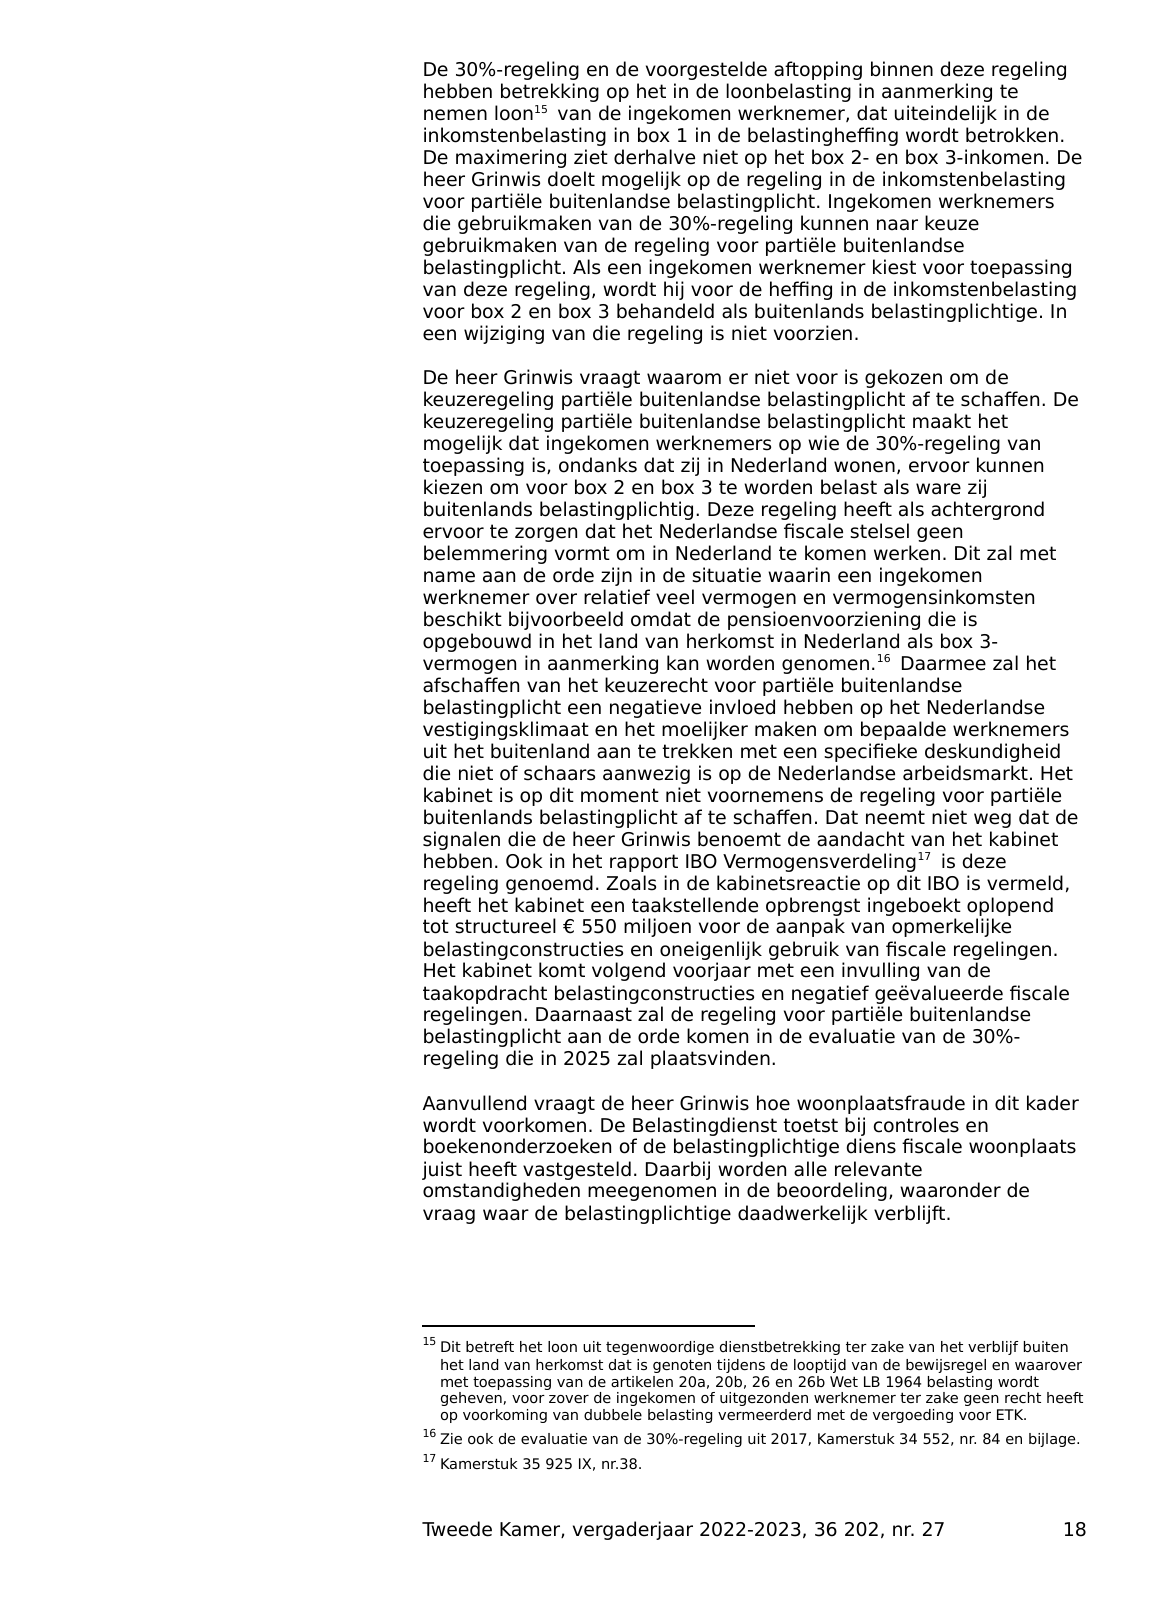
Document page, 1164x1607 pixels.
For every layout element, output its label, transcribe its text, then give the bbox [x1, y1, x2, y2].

text Aanvullend vraagt de heer Grinwis hoe woonplaatsfraude in dit kader wordt voorkomen. De Belastingdienst toetst bij controles en boekenonderzoeken of de belastingplichtige diens fiscale woonplaats juist heeft vastgesteld. Daarbij worden alle relevante omstandigheden meegenomen in de beoordeling, waaronder de vraag waar de belastingplichtige daadwerkelijk verblijft. [422, 1092, 1087, 1224]
text De heer Grinwis vraagt waarom er niet voor is gekozen om de keuzeregeling partiële buitenlandse belastingplicht af te schaffen. De keuzeregeling partiële buitenlandse belastingplicht maakt het mogelijk dat ingekomen werknemers op wie de 30%-regeling van toepassing is, ondanks dat zij in Nederland wonen, ervoor kunnen kiezen om voor box 2 en box 3 te worden belast als ware zij buitenlands belastingplichtig. Deze regeling heeft als achtergrond ervoor te zorgen dat het Nederlandse fiscale stelsel geen belemmering vormt om in Nederland te komen werken. Dit zal met name aan de orde zijn in de situatie waarin een ingekomen werknemer over relatief veel vermogen en vermogensinkomsten beschikt bijvoorbeeld omdat de pensioenvoorziening die is opgebouwd in het land van herkomst in Nederland als box 3-vermogen in aanmerking kan worden genomen. Daarmee zal het afschaffen van het keuzerecht voor partiële buitenlandse belastingplicht een negatieve invloed hebben op het Nederlandse vestigingsklimaat en het moelijker maken om bepaalde werknemers uit het buitenland aan te trekken met een specifieke deskundigheid die niet of schaars aanwezig is op de Nederlandse arbeidsmarkt. Het kabinet is op dit moment niet voornemens de regeling voor partiële buitenlands belastingplicht af te schaffen. Dat neemt niet weg dat de signalen die de heer Grinwis benoemt de aandacht van het kabinet hebben. Ook in het rapport IBO Vermogensverdeling is deze regeling genoemd. Zoals in de kabinetsreactie op dit IBO is vermeld, heeft het kabinet een taakstellende opbrengst ingeboekt oplopend tot structureel € 550 miljoen voor de aanpak van opmerkelijke belastingconstructies en oneigenlijk gebruik van fiscale regelingen. Het kabinet komt volgend voorjaar met een invulling van de taakopdracht belastingconstructies en negatief geëvalueerde fiscale regelingen. Daarnaast zal de regeling voor partiële buitenlandse belastingplicht aan de orde komen in de evaluatie van de 30%-regeling die in 2025 zal plaatsvinden. [422, 367, 1087, 1070]
text Kamerstuk 35 925 IX, nr.38. [422, 1452, 1087, 1474]
text De 30%-regeling en de voorgestelde aftopping binnen deze regeling hebben betrekking op het in de loonbelasting in aanmerking te nemen loon van de ingekomen werknemer, dat uiteindelijk in de inkomstenbelasting in box 1 in de belastingheffing wordt betrokken. De maximering ziet derhalve niet op het box 2- en box 3-inkomen. De heer Grinwis doelt mogelijk op de regeling in de inkomstenbelasting voor partiële buitenlandse belastingplicht. Ingekomen werknemers die gebruikmaken van de 30%-regeling kunnen naar keuze gebruikmaken van de regeling voor partiële buitenlandse belastingplicht. Als een ingekomen werknemer kiest voor toepassing van deze regeling, wordt hij voor de heffing in de inkomstenbelasting voor box 2 en box 3 behandeld als buitenlands belastingplichtige. In een wijziging van die regeling is niet voorzien. [422, 59, 1087, 345]
text Dit betreft het loon uit tegenwoordige dienstbetrekking ter zake van het verblijf buiten het land van herkomst dat is genoten tijdens de looptijd van de bewijsregel en waarover met toepassing van de artikelen 20a, 20b, 26 en 26b Wet LB 1964 belasting wordt geheven, voor zover de ingekomen of uitgezonden werknemer ter zake geen recht heeft op voorkoming van dubbele belasting vermeerderd met de vergoeding voor ETK. [422, 1335, 1087, 1424]
text Zie ook de evaluatie van de 30%-regeling uit 2017, Kamerstuk 34 552, nr. 84 en bijlage. [422, 1427, 1087, 1449]
